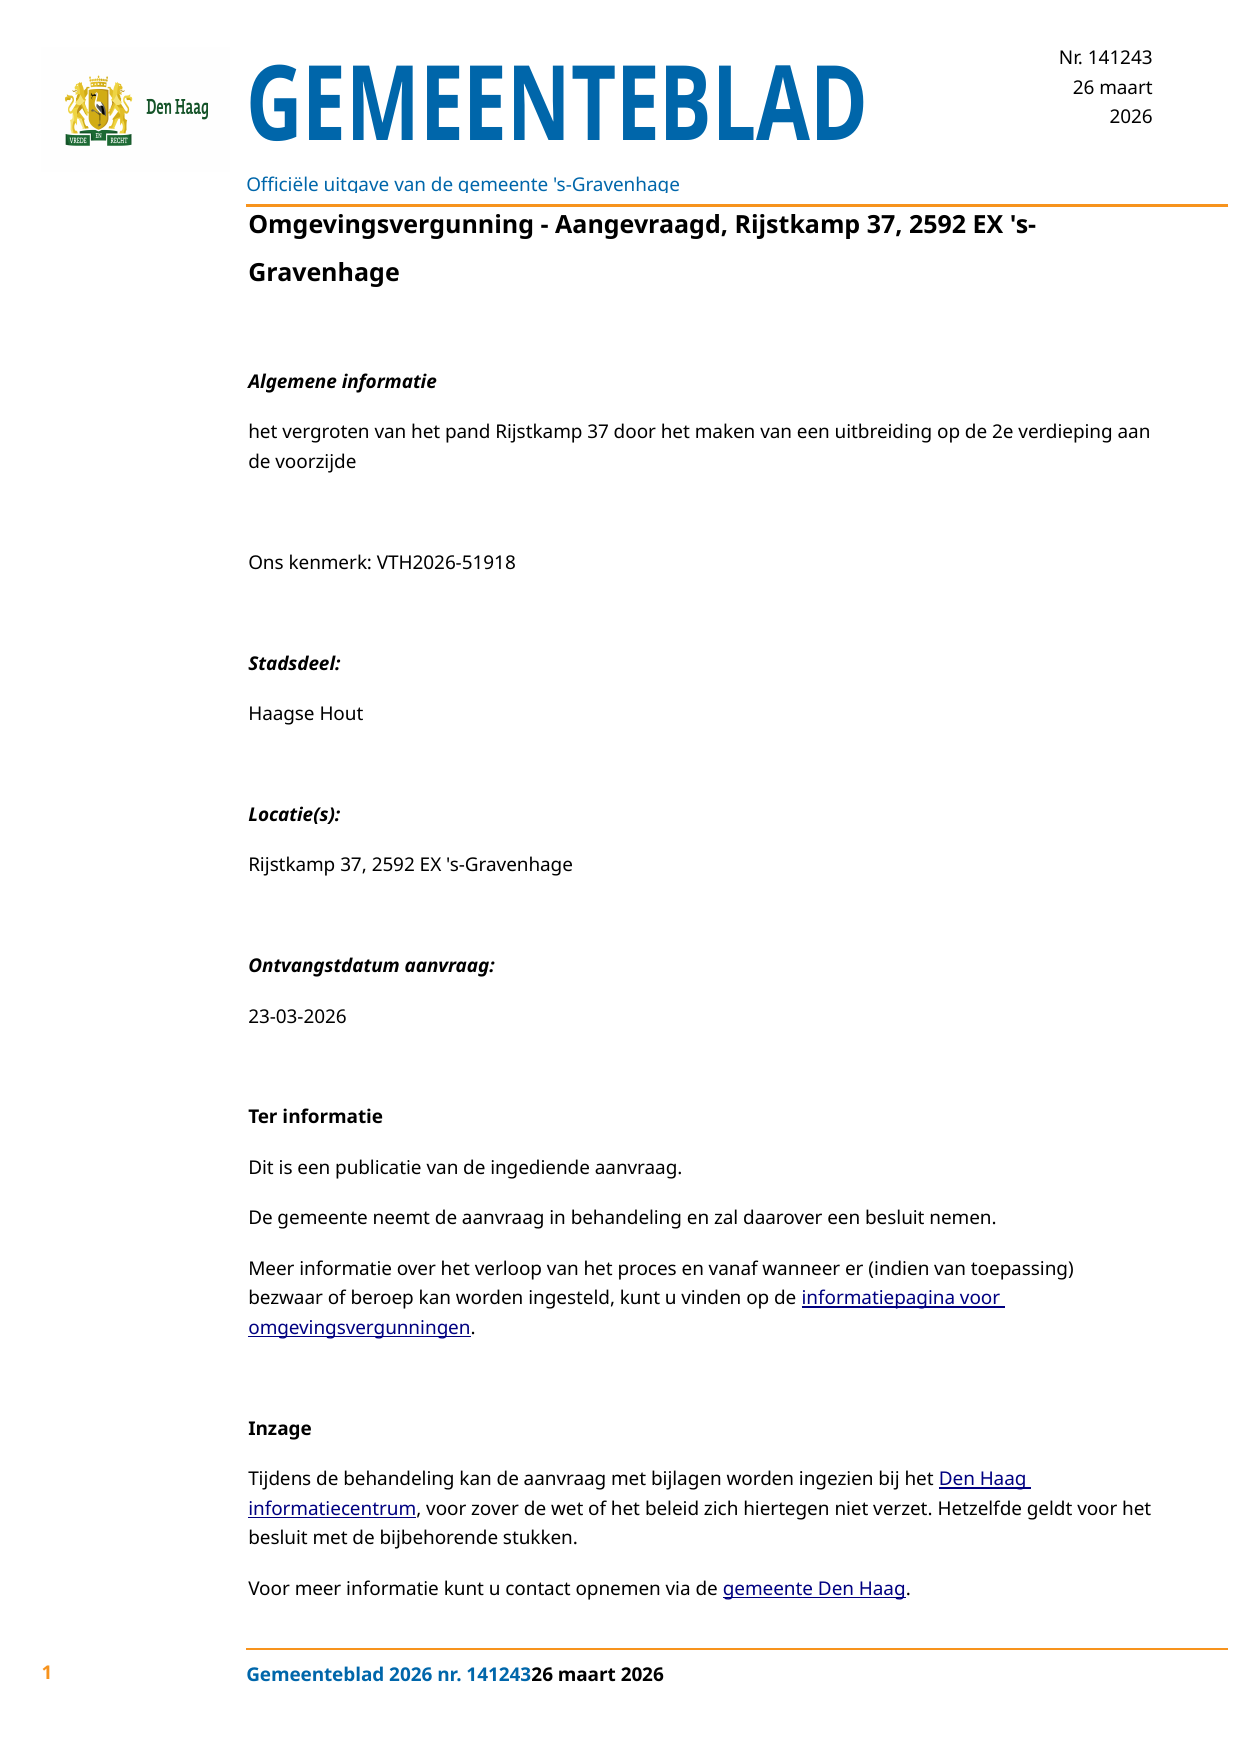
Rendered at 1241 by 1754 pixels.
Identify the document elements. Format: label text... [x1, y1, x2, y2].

picture [41, 47, 231, 172]
text Dit is een publicatie van de ingediende aanvraag. [248, 1154, 1152, 1180]
text Tijdens de behandeling kan de aanvraag met bijlagen worden ingezien bij het Den Haag informatiecentrum, voor zover de wet of het beleid zich hiertegen niet verzet. Hetzelfde geldt voor het besluit met de bijbehorende stukken. [248, 1465, 1152, 1550]
text Voor meer informatie kunt u contact opnemen via de gemeente Den Haag. [248, 1575, 1152, 1601]
text het vergroten van het pand Rijstkamp 37 door het maken van een uitbreiding op de 2e verdieping aan de voorzijde [248, 419, 1152, 474]
text Ontvangstdatum aanvraag: [248, 952, 1152, 978]
text Stadsdeel: [248, 650, 1152, 676]
text 23-03-2026 [248, 1003, 1152, 1029]
text Inzage [248, 1415, 1152, 1441]
text Meer informatie over het verloop van het proces en vanaf wanneer er (indien van toepassing) bezwaar of beroep kan worden ingesteld, kunt u vinden op de informatiepagina voor omgevingsvergunningen. [248, 1255, 1152, 1340]
text Rijstkamp 37, 2592 EX 's-Gravenhage [248, 852, 1152, 877]
text De gemeente neemt de aanvraag in behandeling en zal daarover een besluit nemen. [248, 1204, 1152, 1230]
text Omgevingsvergunning - Aangevraagd, Rijstkamp 37, 2592 EX 's-Gravenhage [248, 207, 1152, 288]
text Locatie(s): [248, 801, 1152, 827]
text Ons kenmerk: VTH2026-51918 [248, 549, 1152, 575]
text Algemene informatie [248, 368, 1152, 394]
text Ter informatie [248, 1104, 1152, 1129]
text Haagse Hout [248, 700, 1152, 726]
